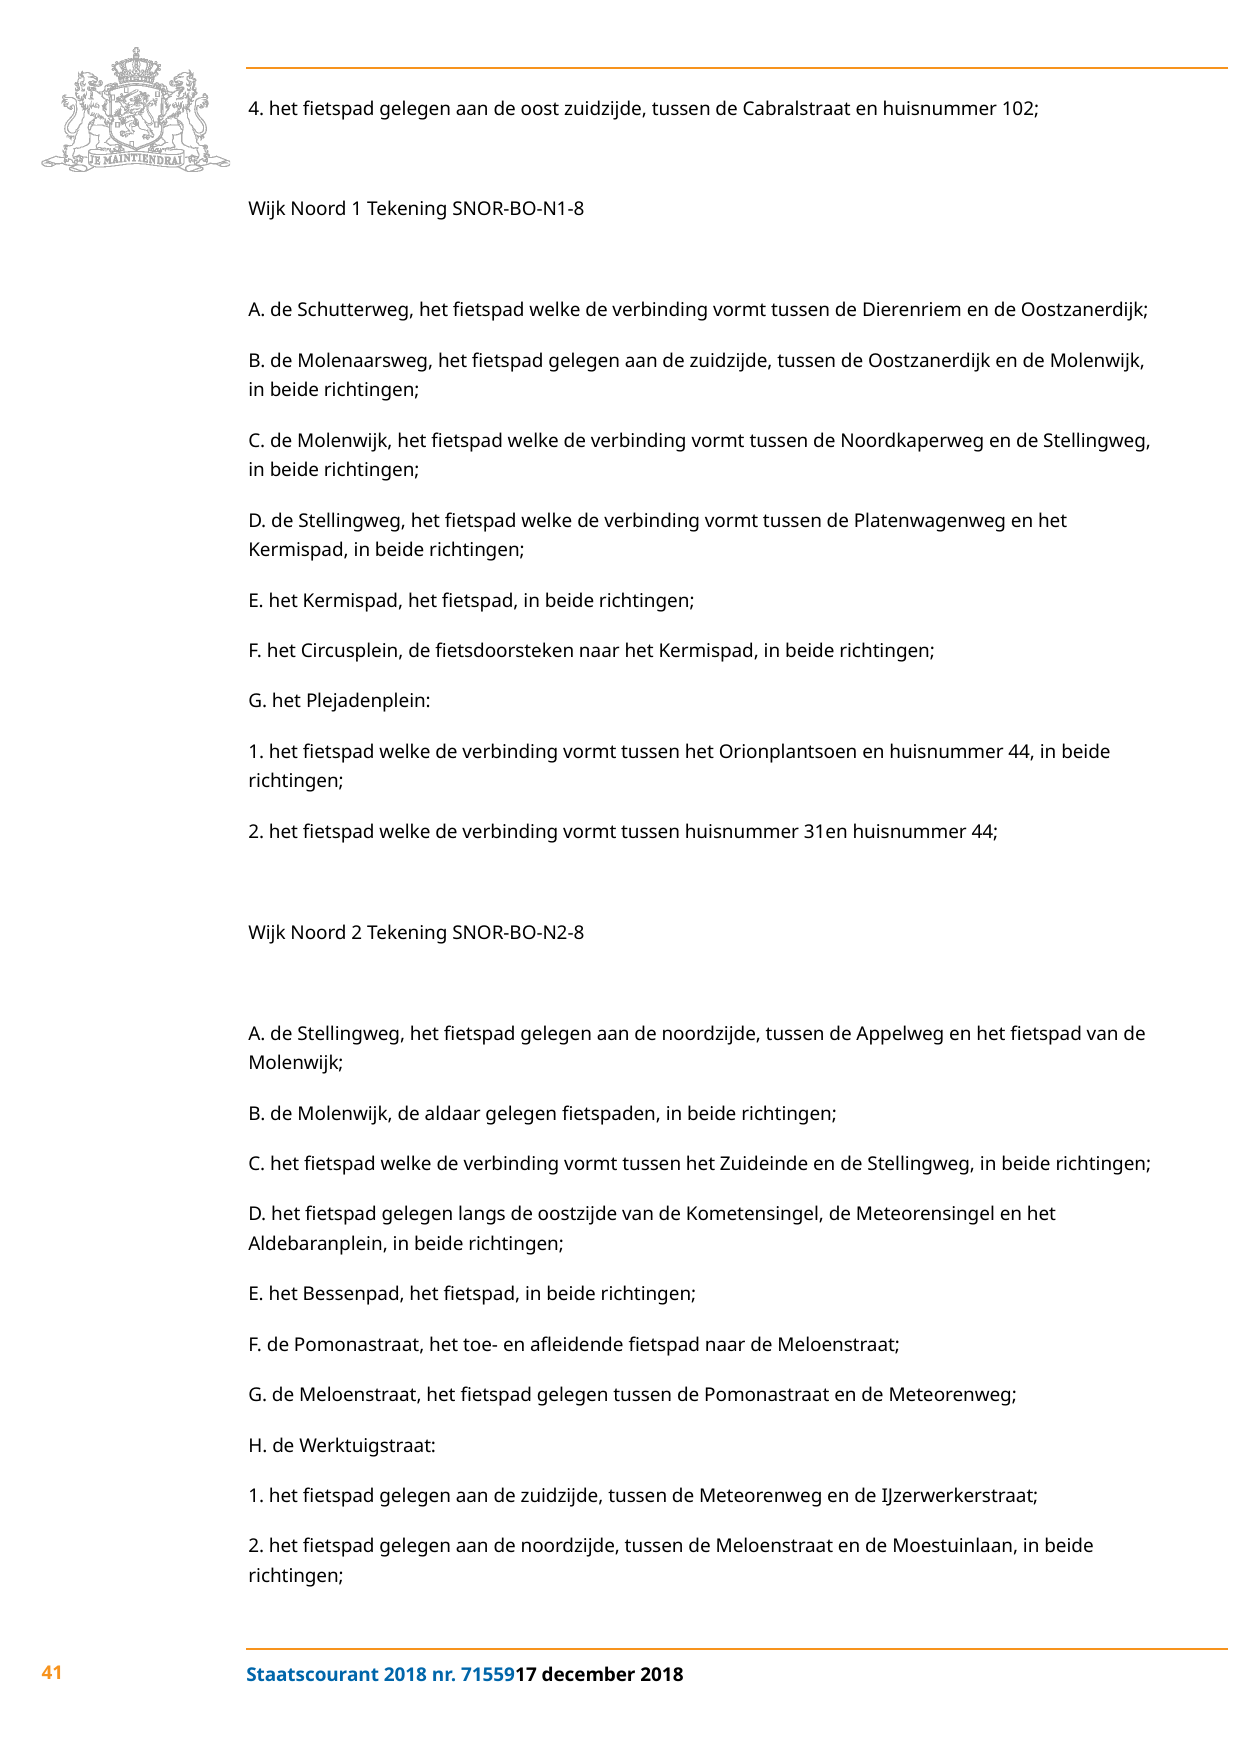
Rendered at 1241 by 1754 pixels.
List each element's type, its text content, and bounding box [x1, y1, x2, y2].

text G. de Meloenstraat, het fietspad gelegen tussen de Pomonastraat en de Meteorenweg; [248, 1381, 1152, 1407]
text Wijk Noord 2 Tekening SNOR-BO-N2-8 [248, 919, 1152, 945]
text Wijk Noord 1 Tekening SNOR-BO-N1-8 [248, 196, 1152, 221]
text D. het fietspad gelegen langs de oostzijde van de Kometensingel, de Meteorensingel en het Aldebaranplein, in beide richtingen; [248, 1201, 1152, 1256]
text B. de Molenwijk, de aldaar gelegen fietspaden, in beide richtingen; [248, 1100, 1152, 1126]
text G. het Plejadenplein: [248, 688, 1152, 713]
text A. de Schutterweg, het fietspad welke de verbinding vormt tussen de Dierenriem en de Oostzanerdijk; [248, 296, 1152, 322]
text E. het Kermispad, het fietspad, in beide richtingen; [248, 587, 1152, 613]
picture [41, 47, 231, 172]
text 4. het fietspad gelegen aan de oost zuidzijde, tussen de Cabralstraat en huisnummer 102; [248, 95, 1152, 121]
text F. het Circusplein, de fietsdoorsteken naar het Kermispad, in beide richtingen; [248, 637, 1152, 663]
text 2. het fietspad welke de verbinding vormt tussen huisnummer 31en huisnummer 44; [248, 818, 1152, 844]
text A. de Stellingweg, het fietspad gelegen aan de noordzijde, tussen de Appelweg en het fietspad van de Molenwijk; [248, 1020, 1152, 1075]
text 2. het fietspad gelegen aan de noordzijde, tussen de Meloenstraat en de Moestuinlaan, in beide richtingen; [248, 1533, 1152, 1588]
text C. de Molenwijk, het fietspad welke de verbinding vormt tussen de Noordkaperweg en de Stellingweg, in beide richtingen; [248, 427, 1152, 482]
text E. het Bessenpad, het fietspad, in beide richtingen; [248, 1281, 1152, 1306]
text F. de Pomonastraat, het toe- en afleidende fietspad naar de Meloenstraat; [248, 1331, 1152, 1357]
text B. de Molenaarsweg, het fietspad gelegen aan de zuidzijde, tussen de Oostzanerdijk en de Molenwijk, in beide richtingen; [248, 347, 1152, 402]
text H. de Werktuigstraat: [248, 1432, 1152, 1458]
text 1. het fietspad gelegen aan de zuidzijde, tussen de Meteorenweg en de IJzerwerkerstraat; [248, 1482, 1152, 1508]
text 1. het fietspad welke de verbinding vormt tussen het Orionplantsoen en huisnummer 44, in beide richtingen; [248, 738, 1152, 793]
text C. het fietspad welke de verbinding vormt tussen het Zuideinde en de Stellingweg, in beide richtingen; [248, 1150, 1152, 1176]
text D. de Stellingweg, het fietspad welke de verbinding vormt tussen de Platenwagenweg en het Kermispad, in beide richtingen; [248, 507, 1152, 562]
